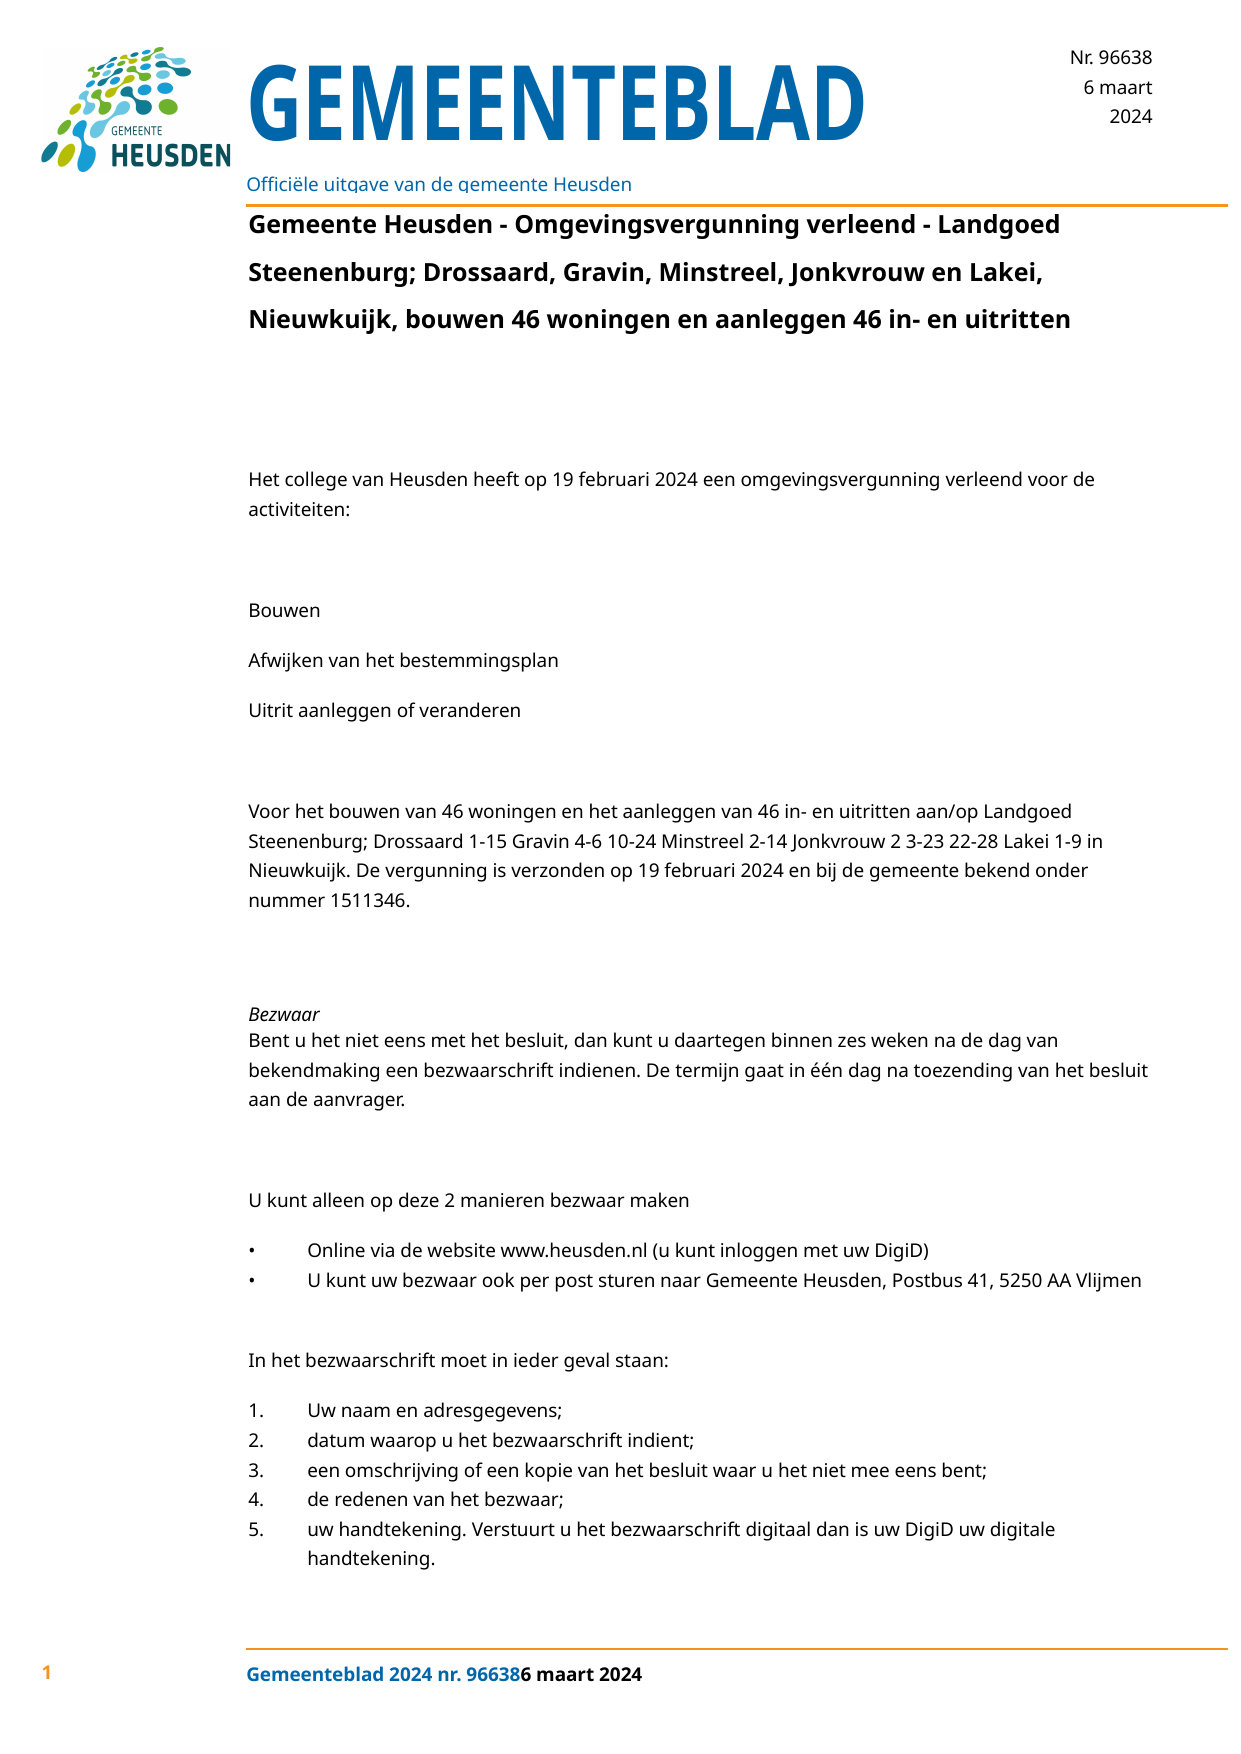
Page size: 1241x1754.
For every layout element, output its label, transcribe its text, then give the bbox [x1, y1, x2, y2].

text Bouwen [248, 597, 1152, 622]
text Bent u het niet eens met het besluit, dan kunt u daartegen binnen zes weken na de dag van bekendmaking een bezwaarschrift indienen. De termijn gaat in één dag na toezending van het besluit aan de aanvrager. [248, 1027, 1152, 1112]
text Voor het bouwen van 46 woningen en het aanleggen van 46 in- en uitritten aan/op Landgoed Steenenburg; Drossaard 1-15 Gravin 4-6 10-24 Minstreel 2-14 Jonkvrouw 2 3-23 22-28 Lakei 1-9 in Nieuwkuijk. De vergunning is verzonden op 19 februari 2024 en bij de gemeente bekend onder nummer 1511346. [248, 798, 1152, 913]
list U kunt uw bezwaar ook per post sturen naar Gemeente Heusden, Postbus 41, 5250 AA Vlijmen [248, 1267, 1152, 1293]
list uw handtekening. Verstuurt u het bezwaarschrift digitaal dan is uw DigiD uw digitale handtekening. [248, 1516, 1152, 1571]
list datum waarop u het bezwaarschrift indient; [248, 1427, 1152, 1453]
list een omschrijving of een kopie van het besluit waar u het niet mee eens bent; [248, 1457, 1152, 1483]
text In het bezwaarschrift moet in ieder geval staan: [248, 1347, 1152, 1373]
text Gemeente Heusden - Omgevingsvergunning verleend - Landgoed Steenenburg; Drossaard, Gravin, Minstreel, Jonkvrouw en Lakei, Nieuwkuijk, bouwen 46 woningen en aanleggen 46 in- en uitritten [248, 207, 1152, 336]
picture [41, 47, 231, 172]
list Uw naam en adresgegevens; [248, 1398, 1152, 1423]
text Afwijken van het bestemmingsplan [248, 647, 1152, 673]
text Uitrit aanleggen of veranderen [248, 698, 1152, 723]
list Online via de website www.heusden.nl (u kunt inloggen met uw DigiD) [248, 1238, 1152, 1263]
text Het college van Heusden heeft op 19 februari 2024 een omgevingsvergunning verleend voor de activiteiten: [248, 466, 1152, 522]
text Bezwaar [248, 1002, 1152, 1027]
text U kunt alleen op deze 2 manieren bezwaar maken [248, 1187, 1152, 1213]
list de redenen van het bezwaar; [248, 1486, 1152, 1512]
